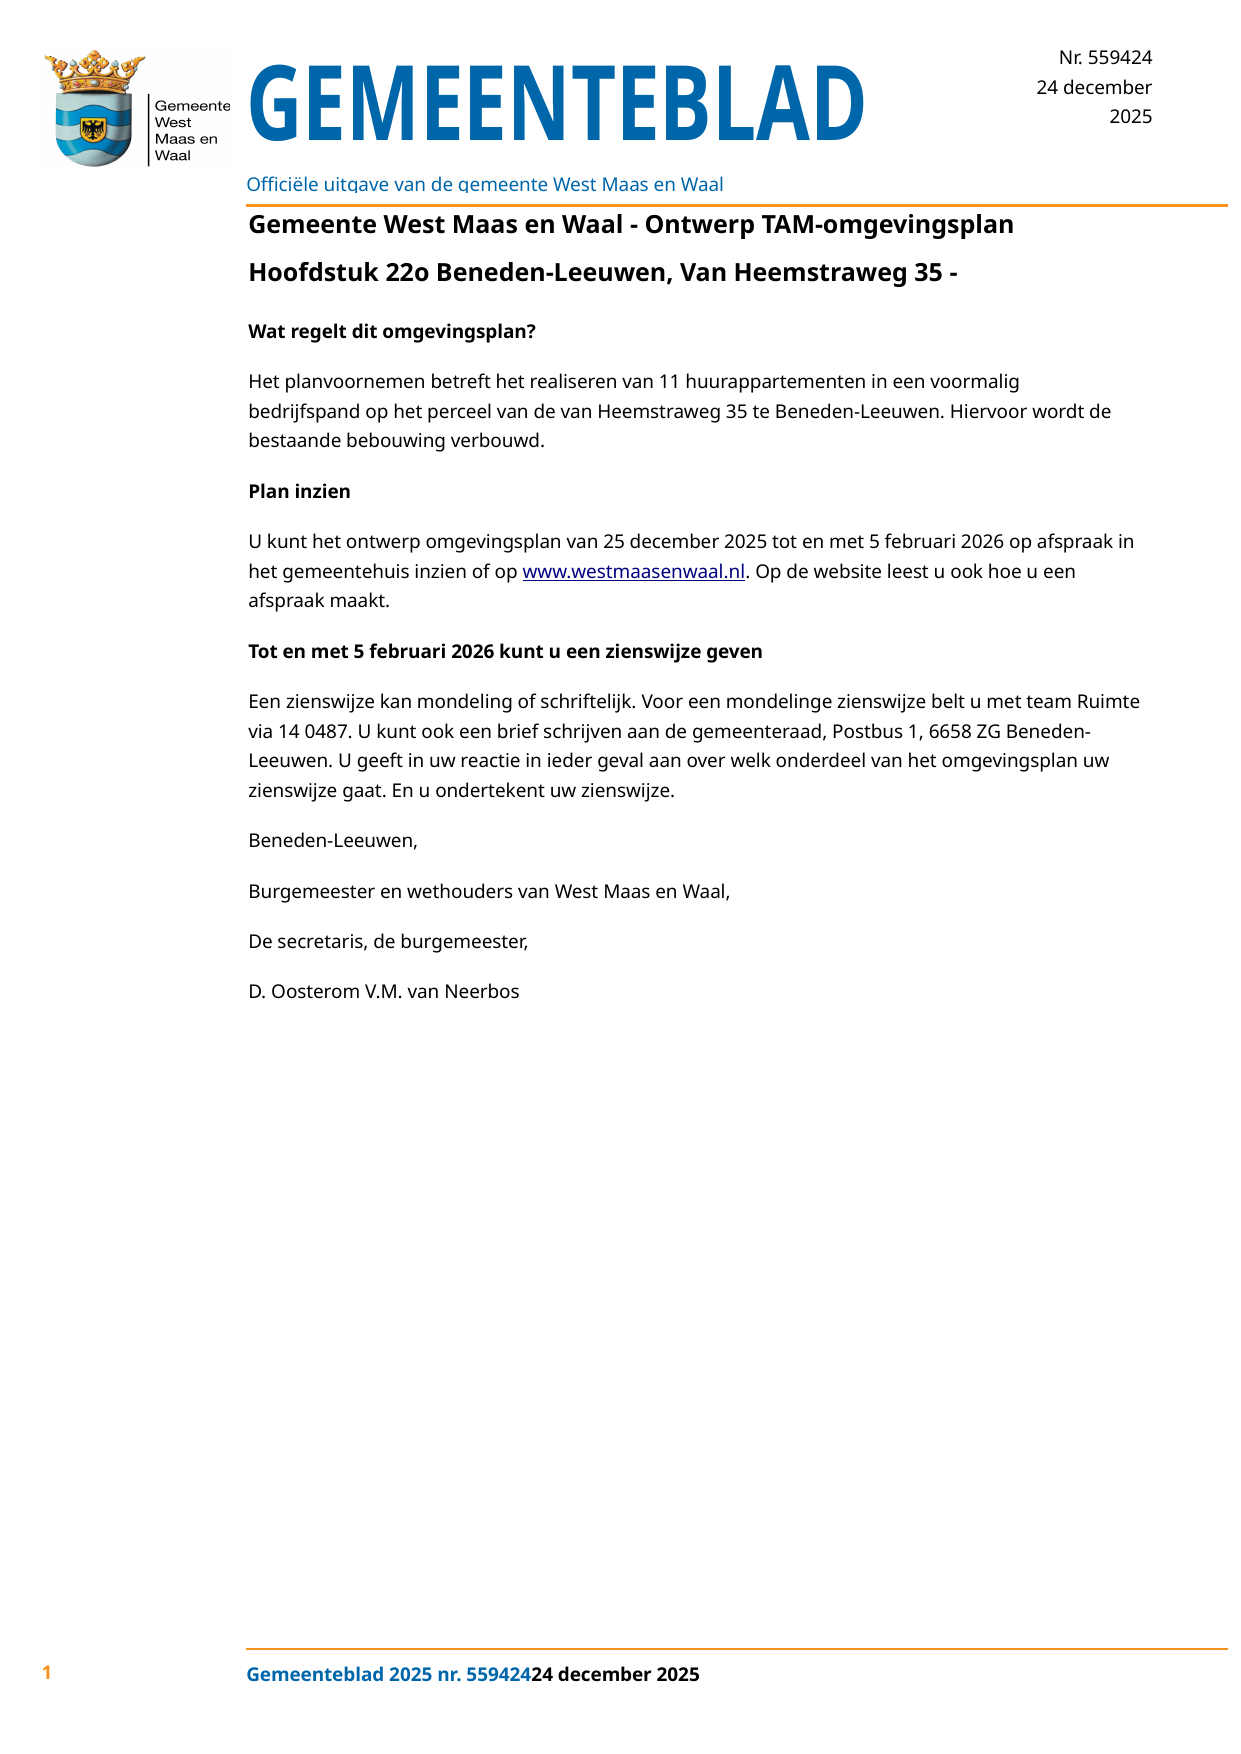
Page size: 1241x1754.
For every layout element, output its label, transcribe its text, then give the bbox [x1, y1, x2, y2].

picture [41, 47, 231, 172]
text Een zienswijze kan mondeling of schriftelijk. Voor een mondelinge zienswijze belt u met team Ruimte via 14 0487. U kunt ook een brief schrijven aan de gemeenteraad, Postbus 1, 6658 ZG Beneden-Leeuwen. U geeft in uw reactie in ieder geval aan over welk onderdeel van het omgevingsplan uw zienswijze gaat. En u ondertekent uw zienswijze. [248, 688, 1152, 803]
text U kunt het ontwerp omgevingsplan van 25 december 2025 tot en met 5 februari 2026 op afspraak in het gemeentehuis inzien of op www.westmaasenwaal.nl. Op de website leest u ook hoe u een afspraak maakt. [248, 528, 1152, 613]
text De secretaris, de burgemeester, [248, 928, 1152, 954]
text Beneden-Leeuwen, [248, 827, 1152, 853]
text Tot en met 5 februari 2026 kunt u een zienswijze geven [248, 638, 1152, 664]
text D. Oosterom V.M. van Neerbos [248, 979, 1152, 1004]
text Burgemeester en wethouders van West Maas en Waal, [248, 878, 1152, 904]
text Gemeente West Maas en Waal - Ontwerp TAM-omgevingsplan Hoofdstuk 22o Beneden-Leeuwen, Van Heemstraweg 35 - [248, 207, 1152, 288]
text Wat regelt dit omgevingsplan? [248, 318, 1152, 344]
text Het planvoornemen betreft het realiseren van 11 huurappartementen in een voormalig bedrijfspand op het perceel van de van Heemstraweg 35 te Beneden-Leeuwen. Hiervoor wordt de bestaande bebouwing verbouwd. [248, 368, 1152, 453]
text Plan inzien [248, 478, 1152, 504]
